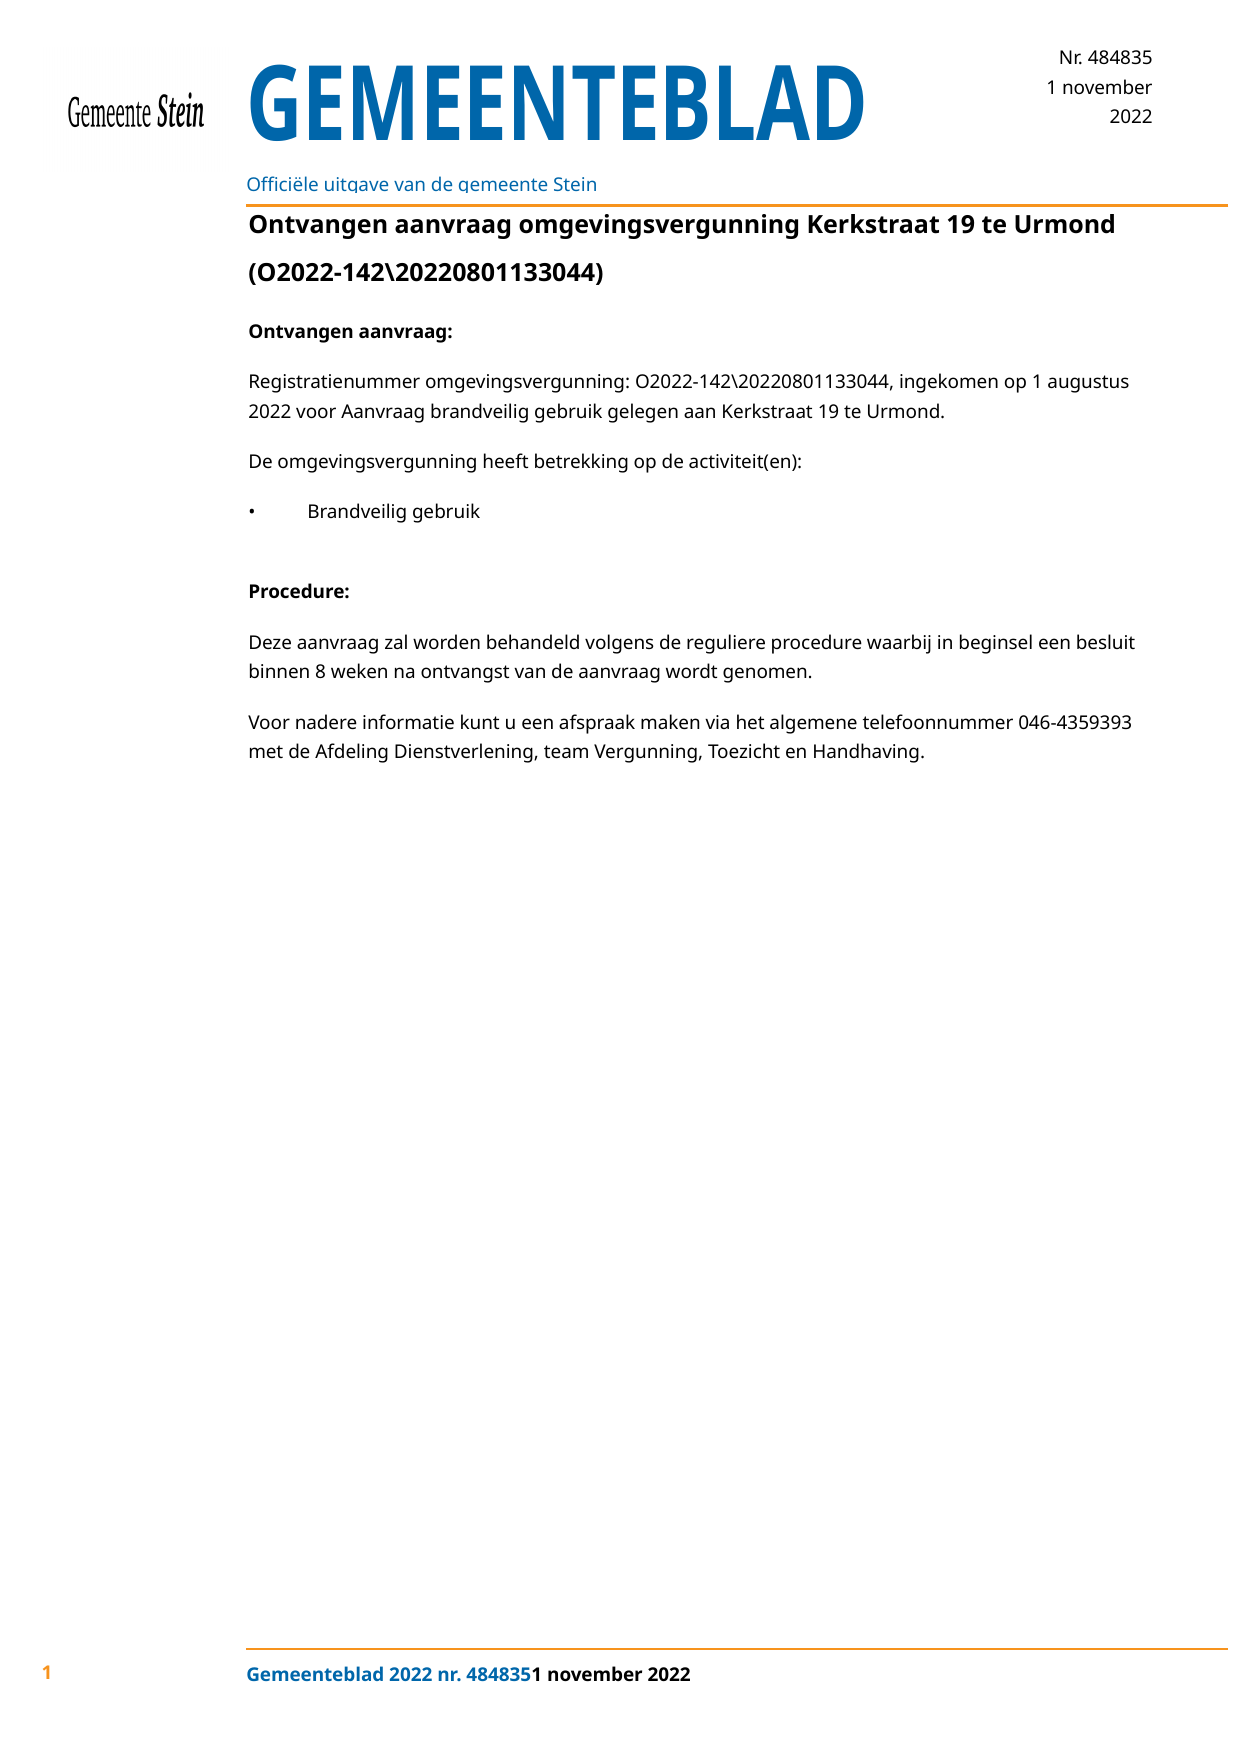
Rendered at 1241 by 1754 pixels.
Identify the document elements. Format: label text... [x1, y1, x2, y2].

text Voor nadere informatie kunt u een afspraak maken via het algemene telefoonnummer 046-4359393 met de Afdeling Dienstverlening, team Vergunning, Toezicht en Handhaving. [248, 709, 1152, 764]
picture [41, 47, 231, 172]
text Ontvangen aanvraag: [248, 318, 1152, 344]
list Brandveilig gebruik [248, 499, 1152, 524]
text Procedure: [248, 579, 1152, 604]
text De omgevingsvergunning heeft betrekking op de activiteit(en): [248, 448, 1152, 474]
text Deze aanvraag zal worden behandeld volgens de reguliere procedure waarbij in beginsel een besluit binnen 8 weken na ontvangst van de aanvraag wordt genomen. [248, 629, 1152, 684]
text Registratienummer omgevingsvergunning: O2022-142\20220801133044, ingekomen op 1 augustus 2022 voor Aanvraag brandveilig gebruik gelegen aan Kerkstraat 19 te Urmond. [248, 368, 1152, 424]
text Ontvangen aanvraag omgevingsvergunning Kerkstraat 19 te Urmond (O2022-142\20220801133044) [248, 207, 1152, 288]
